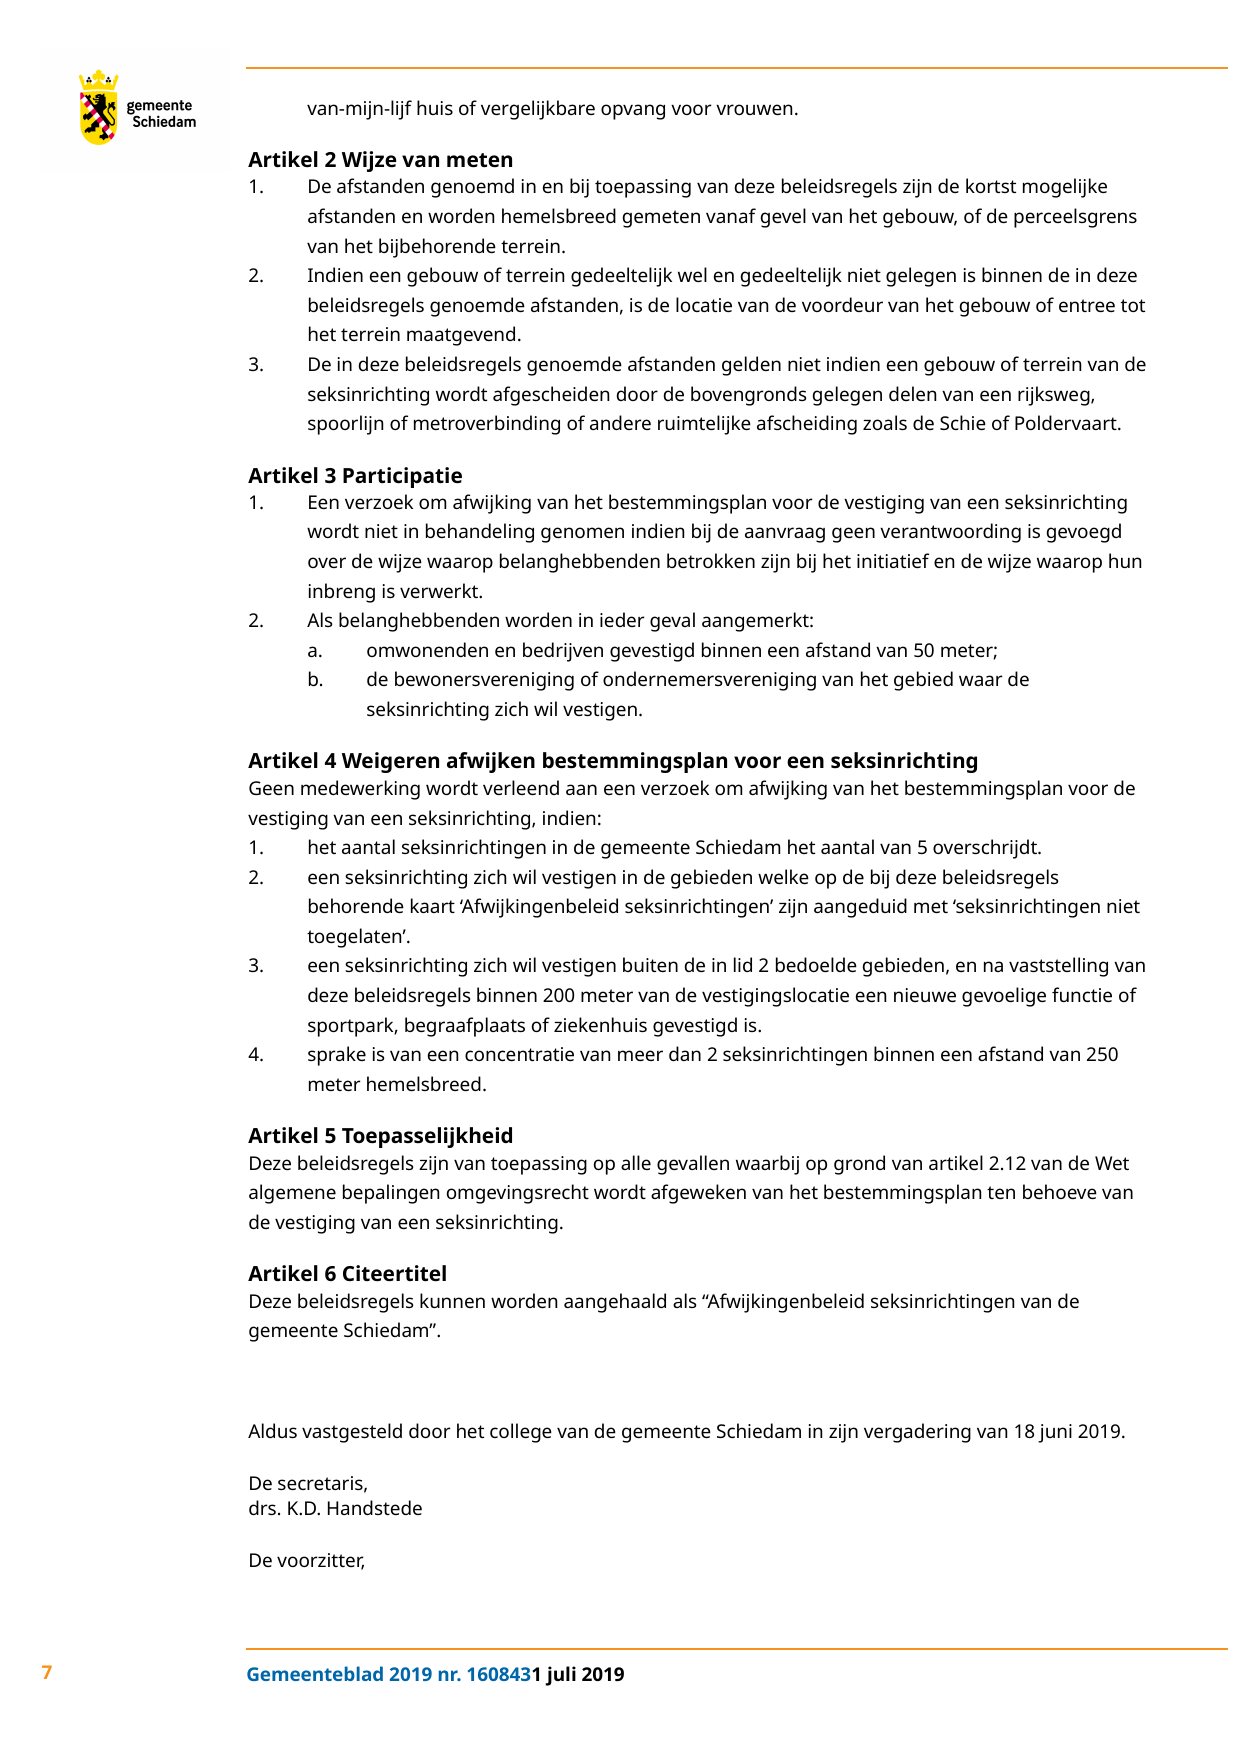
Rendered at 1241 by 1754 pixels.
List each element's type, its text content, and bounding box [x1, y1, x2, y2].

text Geen medewerking wordt verleend aan een verzoek om afwijking van het bestemmingsplan voor de vestiging van een seksinrichting, indien: [248, 775, 1152, 830]
picture [41, 47, 231, 172]
list Een verzoek om afwijking van het bestemmingsplan voor de vestiging van een seksinrichting wordt niet in behandeling genomen indien bij de aanvraag geen verantwoording is gevoegd over de wijze waarop belanghebbenden betrokken zijn bij het initiatief en de wijze waarop hun inbreng is verwerkt. [248, 489, 1152, 604]
text Deze beleidsregels zijn van toepassing op alle gevallen waarbij op grond van artikel 2.12 van de Wet algemene bepalingen omgevingsrecht wordt afgeweken van het bestemmingsplan ten behoeve van de vestiging van een seksinrichting. [248, 1150, 1152, 1235]
list de bewonersvereniging of ondernemersvereniging van het gebied waar de seksinrichting zich wil vestigen. [307, 667, 1152, 722]
text drs. K.D. Handstede [248, 1496, 1152, 1521]
list De afstanden genoemd in en bij toepassing van deze beleidsregels zijn de kortst mogelijke afstanden en worden hemelsbreed gemeten vanaf gevel van het gebouw, of de perceelsgrens van het bijbehorende terrein. [248, 174, 1152, 258]
list een seksinrichting zich wil vestigen buiten de in lid 2 bedoelde gebieden, en na vaststelling van deze beleidsregels binnen 200 meter van de vestigingslocatie een nieuwe gevoelige functie of sportpark, begraafplaats of ziekenhuis gevestigd is. [248, 953, 1152, 1037]
text Artikel 3 Participatie [248, 461, 1152, 489]
list sprake is van een concentratie van meer dan 2 seksinrichtingen binnen een afstand van 250 meter hemelsbreed. [248, 1041, 1152, 1097]
list een seksinrichting zich wil vestigen in de gebieden welke op de bij deze beleidsregels behorende kaart ‘Afwijkingenbeleid seksinrichtingen’ zijn aangeduid met ‘seksinrichtingen niet toegelaten’. [248, 864, 1152, 949]
list Als belanghebbenden worden in ieder geval aangemerkt: [248, 607, 1152, 633]
text De secretaris, [248, 1470, 1152, 1496]
text Artikel 5 Toepasselijkheid [248, 1121, 1152, 1150]
text Aldus vastgesteld door het college van de gemeente Schiedam in zijn vergadering van 18 juni 2019. [248, 1418, 1152, 1444]
text Artikel 6 Citeertitel [248, 1259, 1152, 1288]
text Artikel 2 Wijze van meten [248, 145, 1152, 174]
text Deze beleidsregels kunnen worden aangehaald als “Afwijkingenbeleid seksinrichtingen van de gemeente Schiedam”. [248, 1288, 1152, 1343]
list omwonenden en bedrijven gevestigd binnen een afstand van 50 meter; [307, 637, 1152, 663]
text Artikel 4 Weigeren afwijken bestemmingsplan voor een seksinrichting [248, 747, 1152, 775]
list Indien een gebouw of terrein gedeeltelijk wel en gedeeltelijk niet gelegen is binnen de in deze beleidsregels genoemde afstanden, is de locatie van de voordeur van het gebouw of entree tot het terrein maatgevend. [248, 262, 1152, 347]
list De in deze beleidsregels genoemde afstanden gelden niet indien een gebouw of terrein van de seksinrichting wordt afgescheiden door de bovengronds gelegen delen van een rijksweg, spoorlijn of metroverbinding of andere ruimtelijke afscheiding zoals de Schie of Poldervaart. [248, 351, 1152, 436]
list het aantal seksinrichtingen in de gemeente Schiedam het aantal van 5 overschrijdt. [248, 834, 1152, 860]
text De voorzitter, [248, 1547, 1152, 1573]
list van-mijn-lijf huis of vergelijkbare opvang voor vrouwen. [248, 95, 1152, 121]
